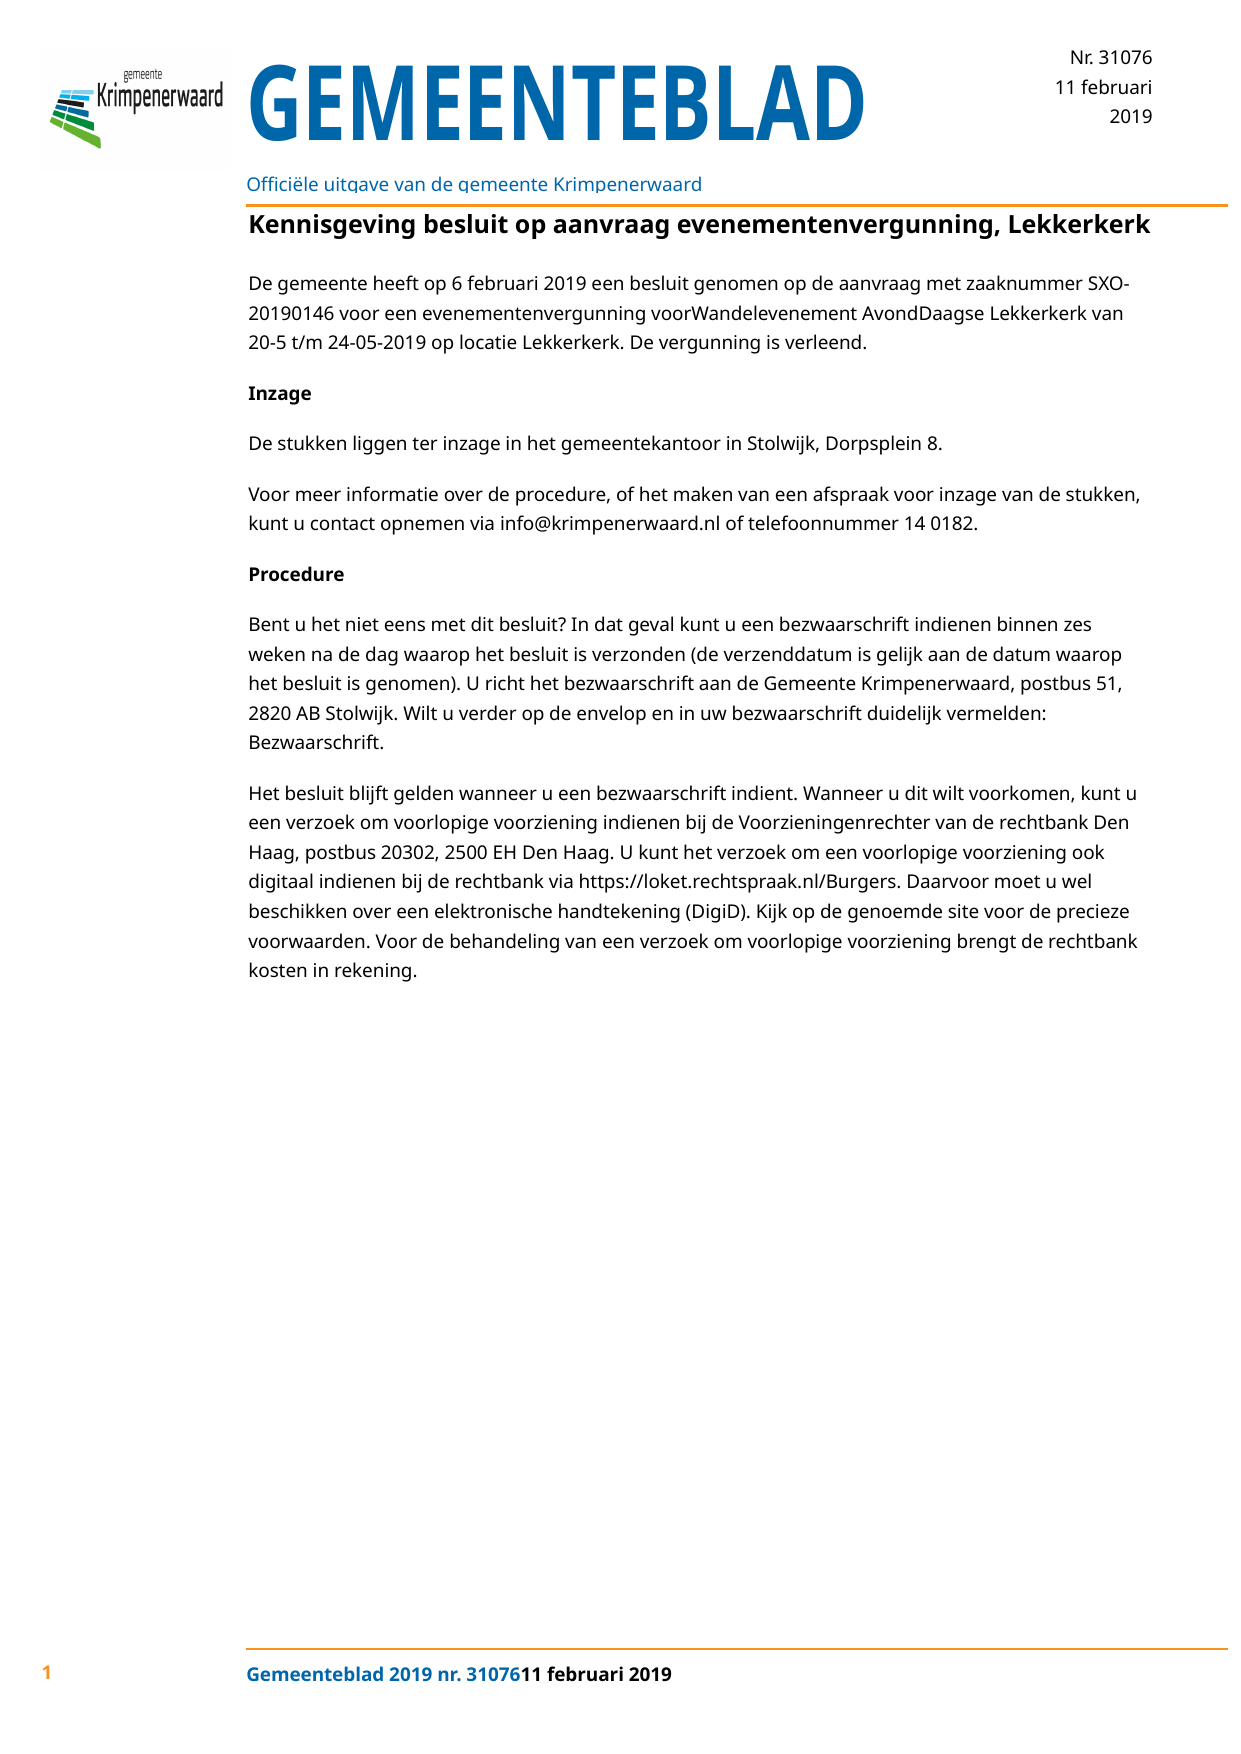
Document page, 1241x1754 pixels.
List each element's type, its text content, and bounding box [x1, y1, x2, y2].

text Voor meer informatie over de procedure, of het maken van een afspraak voor inzage van de stukken, kunt u contact opnemen via info@krimpenerwaard.nl of telefoonnummer 14 0182. [248, 481, 1152, 536]
picture [41, 47, 231, 172]
text Inzage [248, 380, 1152, 406]
text Kennisgeving besluit op aanvraag evenementenvergunning, Lekkerkerk [248, 207, 1152, 241]
text Bent u het niet eens met dit besluit? In dat geval kunt u een bezwaarschrift indienen binnen zes weken na de dag waarop het besluit is verzonden (de verzenddatum is gelijk aan de datum waarop het besluit is genomen). U richt het bezwaarschrift aan de Gemeente Krimpenerwaard, postbus 51, 2820 AB Stolwijk. Wilt u verder op de envelop en in uw bezwaarschrift duidelijk vermelden: Bezwaarschrift. [248, 611, 1152, 755]
text De stukken liggen ter inzage in het gemeentekantoor in Stolwijk, Dorpsplein 8. [248, 430, 1152, 456]
text De gemeente heeft op 6 februari 2019 een besluit genomen op de aanvraag met zaaknummer SXO-20190146 voor een evenementenvergunning voorWandelevenement AvondDaagse Lekkerkerk van 20-5 t/m 24-05-2019 op locatie Lekkerkerk. De vergunning is verleend. [248, 270, 1152, 355]
text Het besluit blijft gelden wanneer u een bezwaarschrift indient. Wanneer u dit wilt voorkomen, kunt u een verzoek om voorlopige voorziening indienen bij de Voorzieningenrechter van de rechtbank Den Haag, postbus 20302, 2500 EH Den Haag. U kunt het verzoek om een voorlopige voorziening ook digitaal indienen bij de rechtbank via https://loket.rechtspraak.nl/Burgers. Daarvoor moet u wel beschikken over een elektronische handtekening (DigiD). Kijk op de genoemde site voor de precieze voorwaarden. Voor de behandeling van een verzoek om voorlopige voorziening brengt de rechtbank kosten in rekening. [248, 780, 1152, 983]
text Procedure [248, 561, 1152, 586]
